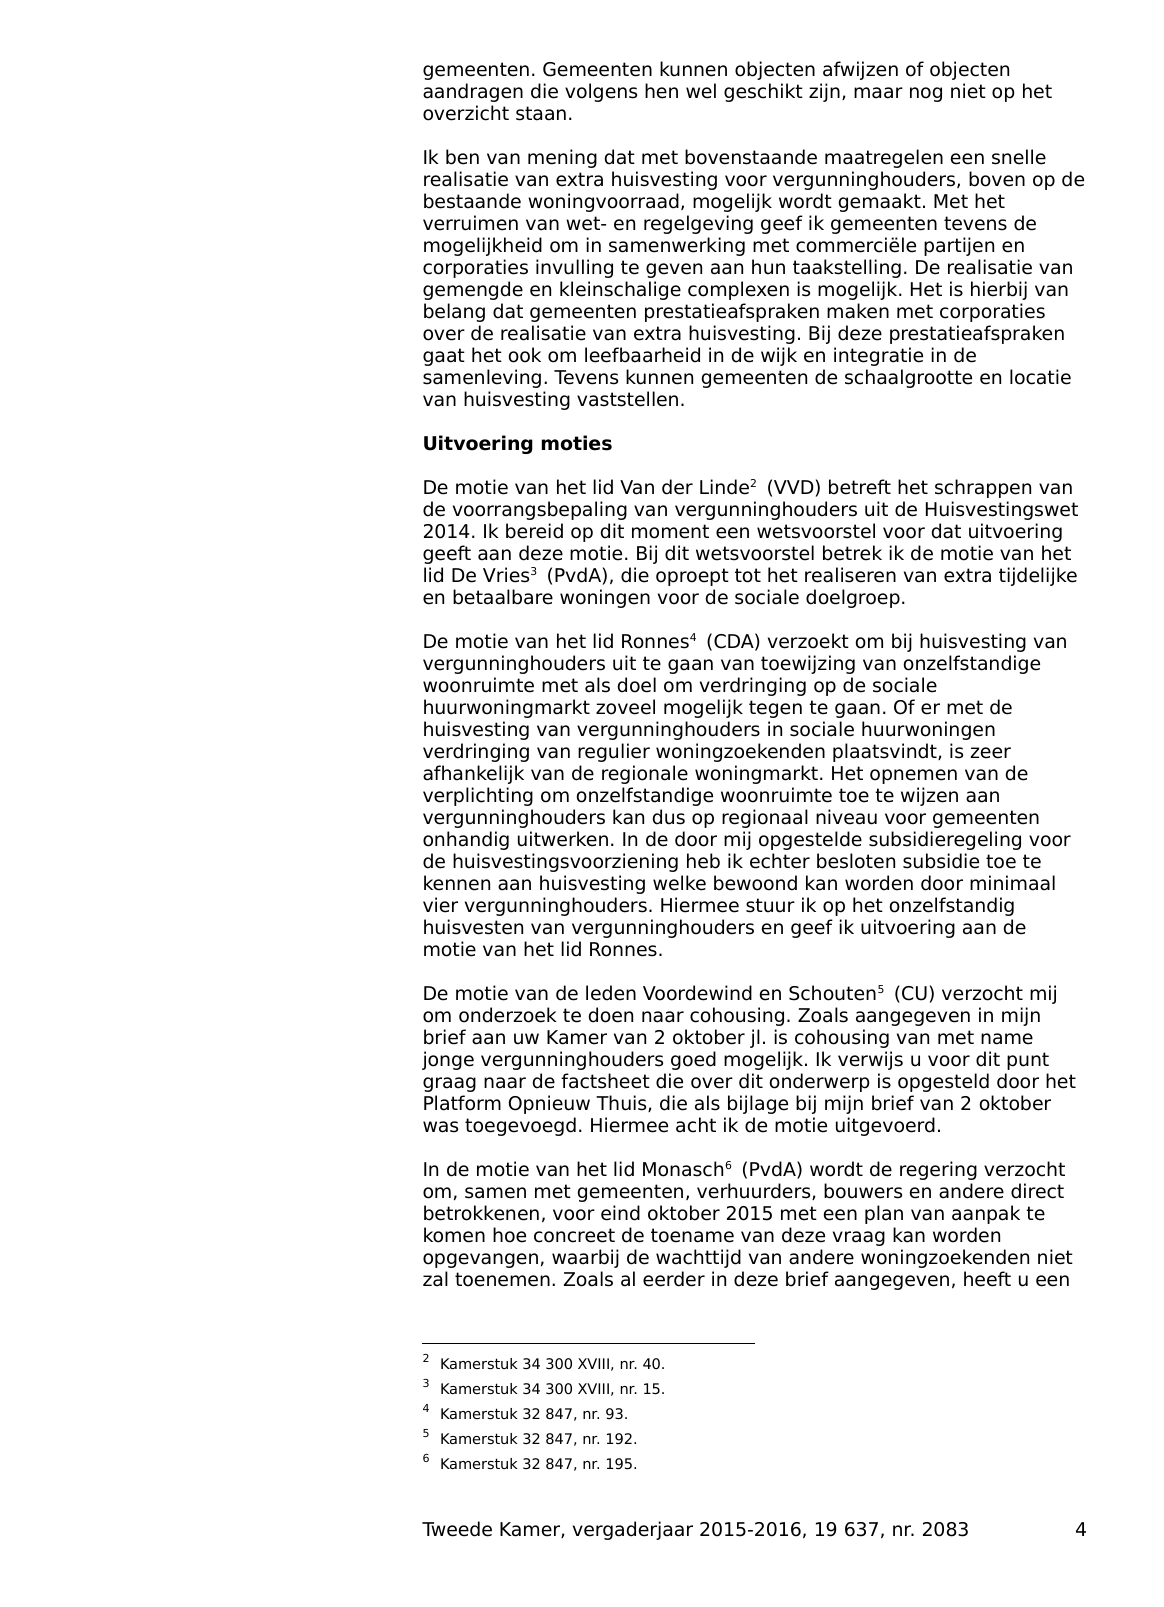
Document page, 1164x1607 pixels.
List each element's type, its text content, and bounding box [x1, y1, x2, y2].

text Kamerstuk 32 847, nr. 192. [422, 1427, 1087, 1449]
text Kamerstuk 32 847, nr. 93. [422, 1402, 1087, 1424]
subtitle Uitvoering moties [422, 433, 1087, 455]
text In de motie van het lid Monasch (PvdA) wordt de regering verzocht om, samen met gemeenten, verhuurders, bouwers en andere direct betrokkenen, voor eind oktober 2015 met een plan van aanpak te komen hoe concreet de toename van deze vraag kan worden opgevangen, waarbij de wachttijd van andere woningzoekenden niet zal toenemen. Zoals al eerder in deze brief aangegeven, heeft u een [422, 1159, 1087, 1291]
text Kamerstuk 32 847, nr. 195. [422, 1452, 1087, 1474]
text Kamerstuk 34 300 XVIII, nr. 15. [422, 1377, 1087, 1399]
text De motie van de leden Voordewind en Schouten (CU) verzocht mij om onderzoek te doen naar cohousing. Zoals aangegeven in mijn brief aan uw Kamer van 2 oktober jl. is cohousing van met name jonge vergunninghouders goed mogelijk. Ik verwijs u voor dit punt graag naar de factsheet die over dit onderwerp is opgesteld door het Platform Opnieuw Thuis, die als bijlage bij mijn brief van 2 oktober was toegevoegd. Hiermee acht ik de motie uitgevoerd. [422, 983, 1087, 1137]
text De motie van het lid Ronnes (CDA) verzoekt om bij huisvesting van vergunninghouders uit te gaan van toewijzing van onzelfstandige woonruimte met als doel om verdringing op de sociale huurwoningmarkt zoveel mogelijk tegen te gaan. Of er met de huisvesting van vergunninghouders in sociale huurwoningen verdringing van regulier woningzoekenden plaatsvindt, is zeer afhankelijk van de regionale woningmarkt. Het opnemen van de verplichting om onzelfstandige woonruimte toe te wijzen aan vergunninghouders kan dus op regionaal niveau voor gemeenten onhandig uitwerken. In de door mij opgestelde subsidieregeling voor de huisvestingsvoorziening heb ik echter besloten subsidie toe te kennen aan huisvesting welke bewoond kan worden door minimaal vier vergunninghouders. Hiermee stuur ik op het onzelfstandig huisvesten van vergunninghouders en geef ik uitvoering aan de motie van het lid Ronnes. [422, 631, 1087, 961]
text Kamerstuk 34 300 XVIII, nr. 40. [422, 1352, 1087, 1374]
text gemeenten. Gemeenten kunnen objecten afwijzen of objecten aandragen die volgens hen wel geschikt zijn, maar nog niet op het overzicht staan. [422, 59, 1087, 125]
text De motie van het lid Van der Linde (VVD) betreft het schrappen van de voorrangsbepaling van vergunninghouders uit de Huisvestingswet 2014. Ik bereid op dit moment een wetsvoorstel voor dat uitvoering geeft aan deze motie. Bij dit wetsvoorstel betrek ik de motie van het lid De Vries (PvdA), die oproept tot het realiseren van extra tijdelijke en betaalbare woningen voor de sociale doelgroep. [422, 477, 1087, 609]
text Ik ben van mening dat met bovenstaande maatregelen een snelle realisatie van extra huisvesting voor vergunninghouders, boven op de bestaande woningvoorraad, mogelijk wordt gemaakt. Met het verruimen van wet- en regelgeving geef ik gemeenten tevens de mogelijkheid om in samenwerking met commerciële partijen en corporaties invulling te geven aan hun taakstelling. De realisatie van gemengde en kleinschalige complexen is mogelijk. Het is hierbij van belang dat gemeenten prestatieafspraken maken met corporaties over de realisatie van extra huisvesting. Bij deze prestatieafspraken gaat het ook om leefbaarheid in de wijk en integratie in de samenleving. Tevens kunnen gemeenten de schaalgrootte en locatie van huisvesting vaststellen. [422, 147, 1087, 411]
